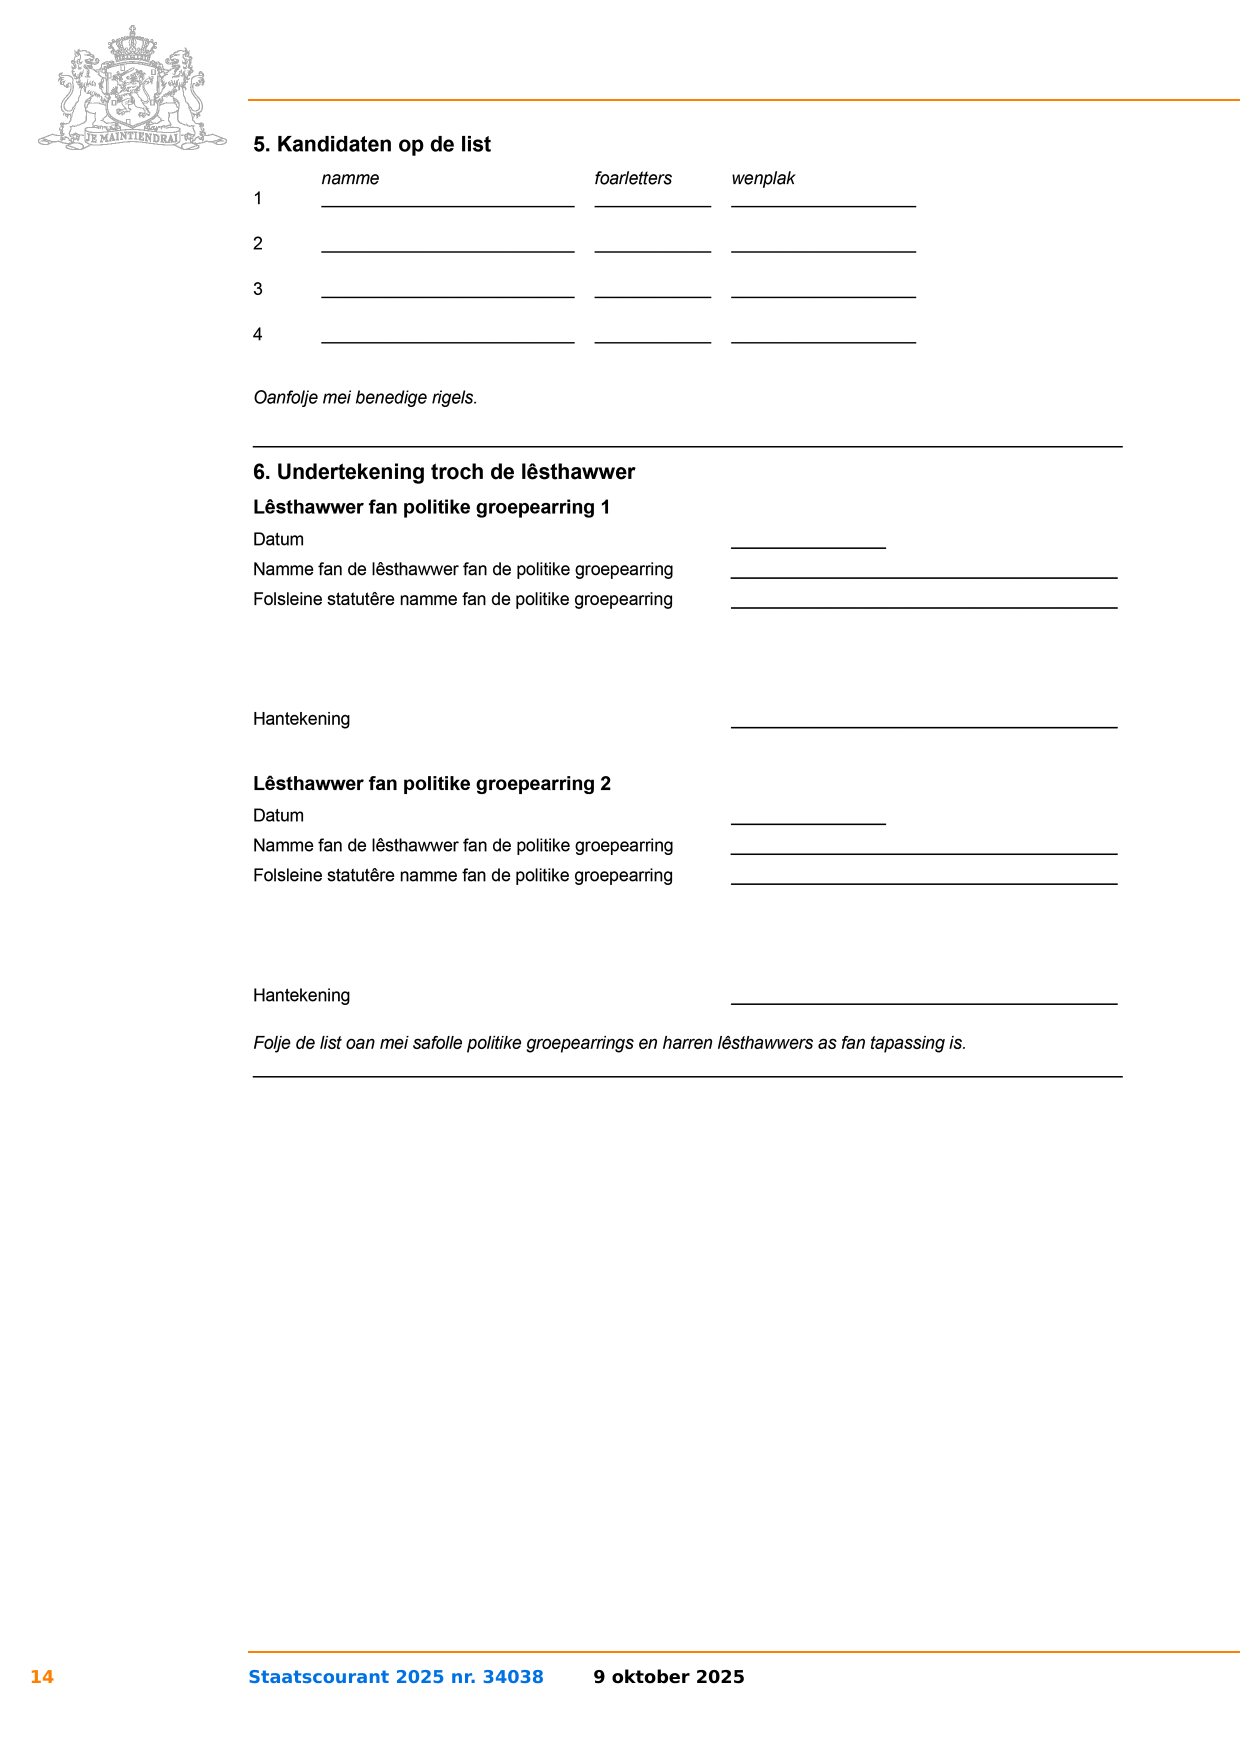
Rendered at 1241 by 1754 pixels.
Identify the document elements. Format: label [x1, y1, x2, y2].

picture [248, 130, 1134, 1087]
text [1134, 130, 1163, 1087]
picture [38, 25, 227, 150]
